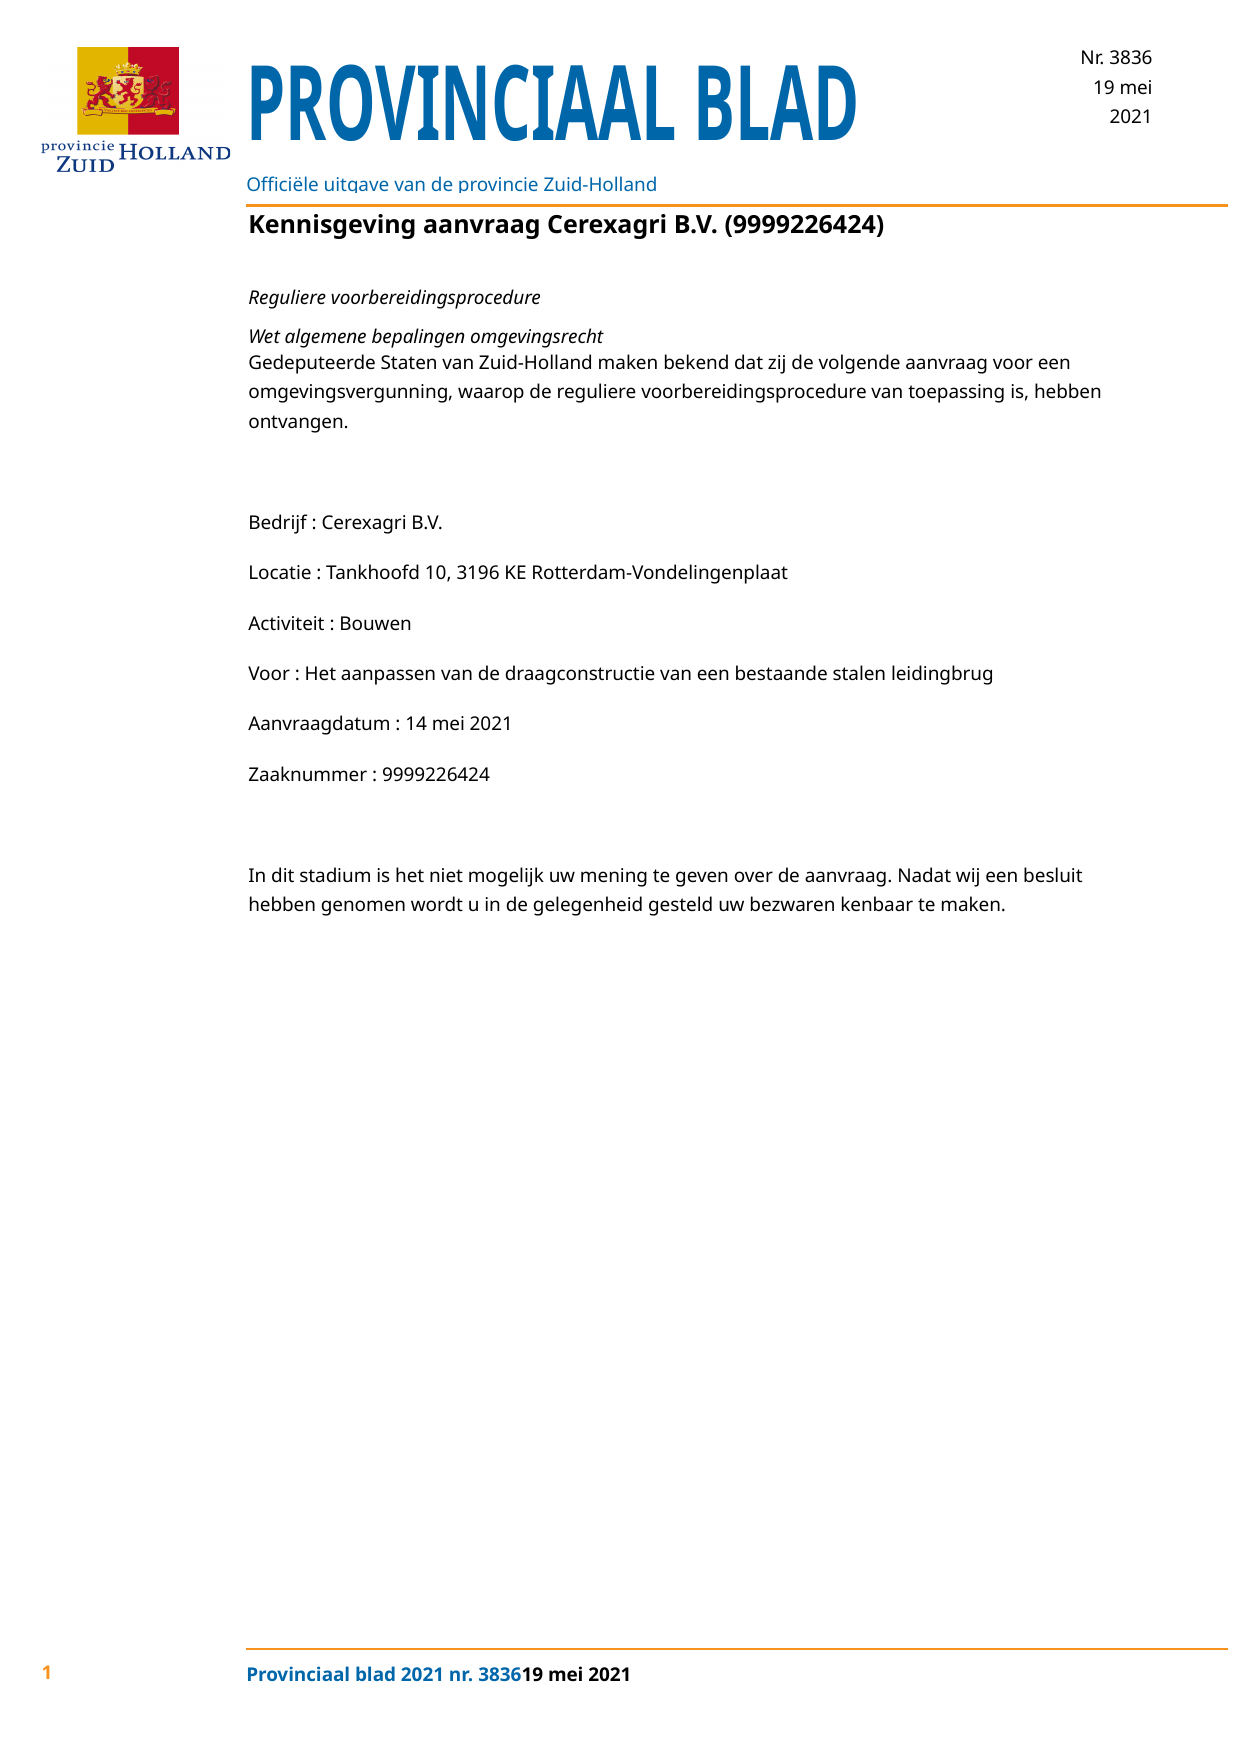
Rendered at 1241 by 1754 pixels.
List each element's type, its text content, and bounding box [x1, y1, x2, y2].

text Activiteit : Bouwen [248, 610, 1152, 635]
text Bedrijf : Cerexagri B.V. [248, 509, 1152, 534]
text Wet algemene bepalingen omgevingsrecht [248, 323, 1152, 349]
text In dit stadium is het niet mogelijk uw mening te geven over de aanvraag. Nadat wij een besluit hebben genomen wordt u in de gelegenheid gesteld uw bezwaren kenbaar te maken. [248, 862, 1152, 917]
text Aanvraagdatum : 14 mei 2021 [248, 711, 1152, 736]
text Locatie : Tankhoofd 10, 3196 KE Rotterdam-Vondelingenplaat [248, 559, 1152, 585]
text Kennisgeving aanvraag Cerexagri B.V. (9999226424) [248, 207, 1152, 241]
text Zaaknummer : 9999226424 [248, 761, 1152, 787]
text Reguliere voorbereidingsprocedure [248, 284, 1152, 309]
text Voor : Het aanpassen van de draagconstructie van een bestaande stalen leidingbrug [248, 660, 1152, 686]
text Gedeputeerde Staten van Zuid-Holland maken bekend dat zij de volgende aanvraag voor een omgevingsvergunning, waarop de reguliere voorbereidingsprocedure van toepassing is, hebben ontvangen. [248, 349, 1152, 434]
picture [41, 47, 231, 172]
